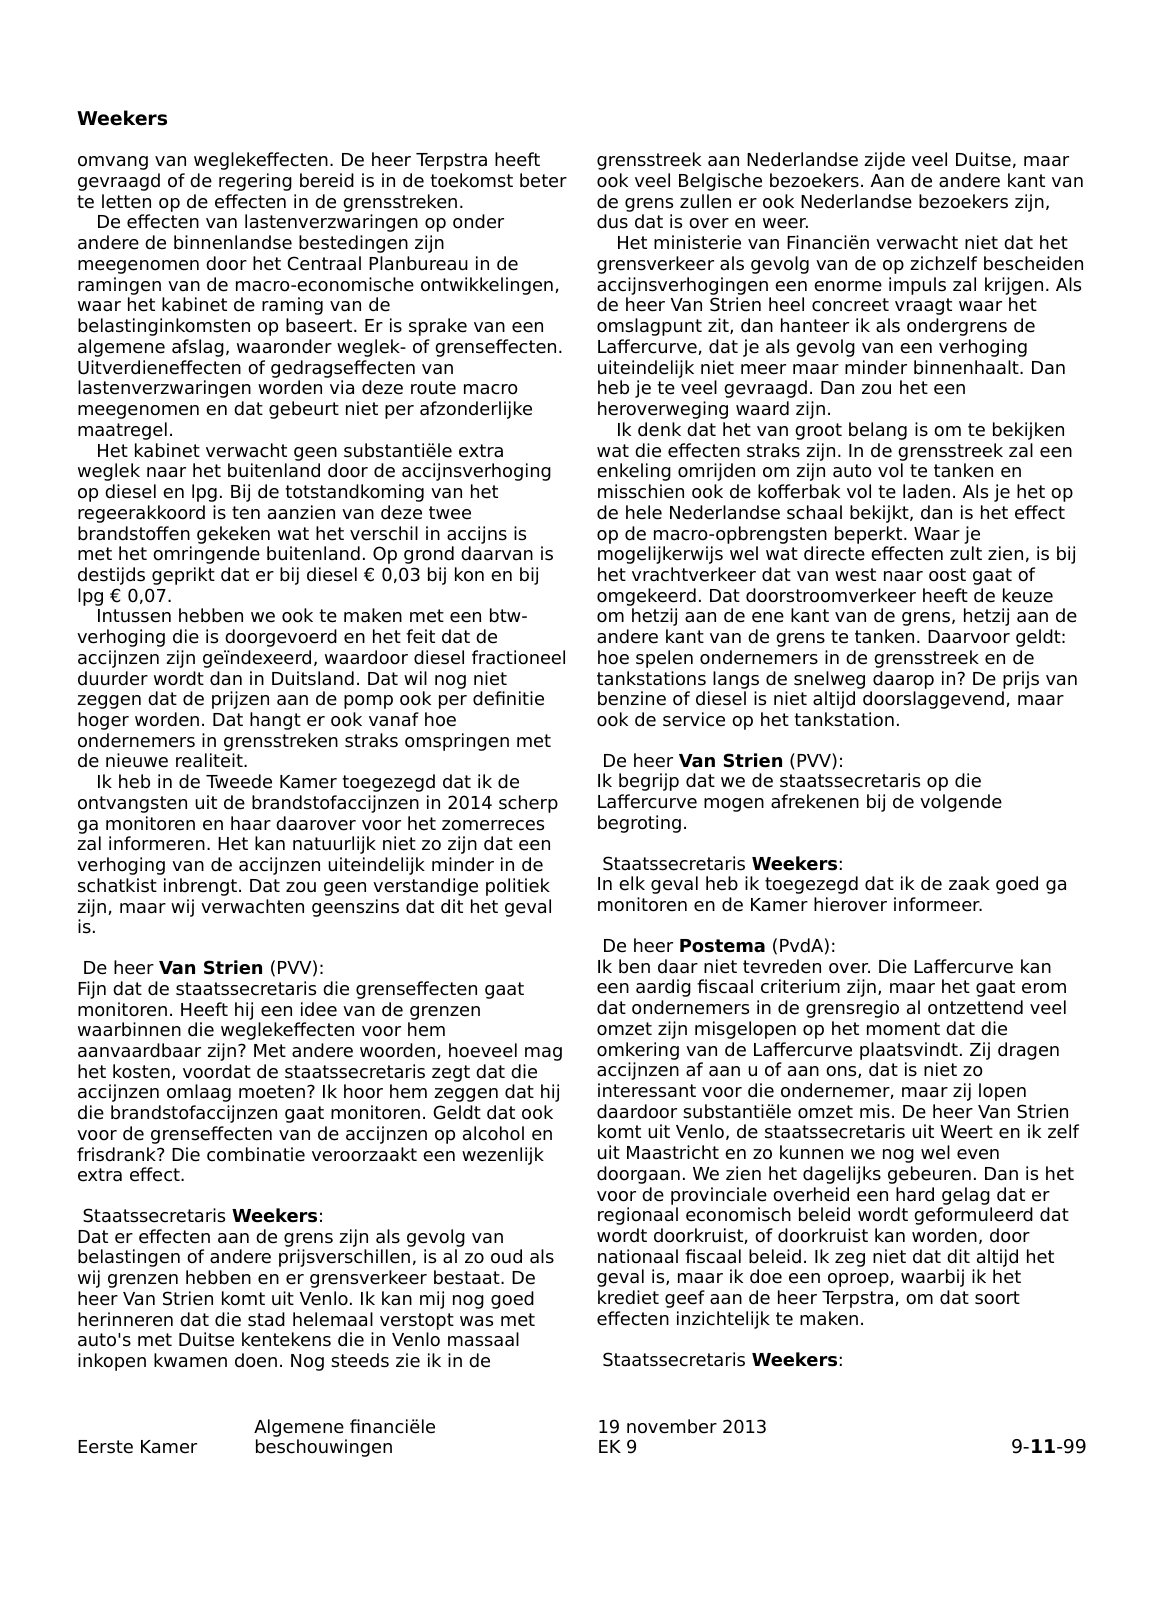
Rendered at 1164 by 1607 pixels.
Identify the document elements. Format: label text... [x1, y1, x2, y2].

text grensstreek aan Nederlandse zijde veel Duitse, maar ook veel Belgische bezoekers. Aan de andere kant van de grens zullen er ook Nederlandse bezoekers zijn, dus dat is over en weer. [596, 150, 1087, 233]
text Staatssecretaris Weekers: [596, 1349, 1087, 1370]
text Intussen hebben we ook te maken met een btw-verhoging die is doorgevoerd en het feit dat de accijnzen zijn geïndexeerd, waardoor diesel fractioneel duurder wordt dan in Duitsland. Dat wil nog niet zeggen dat de prijzen aan de pomp ook per definitie hoger worden. Dat hangt er ook vanaf hoe ondernemers in grensstreken straks omspringen met de nieuwe realiteit. [77, 606, 567, 772]
text Staatssecretaris Weekers: [596, 853, 1087, 874]
text De heer Van Strien (PVV): [77, 958, 567, 979]
text omvang van weglekeffecten. De heer Terpstra heeft gevraagd of de regering bereid is in de toekomst beter te letten op de effecten in de grensstreken. [77, 150, 567, 212]
text Staatssecretaris Weekers: [77, 1206, 567, 1227]
text De effecten van lastenverzwaringen op onder andere de binnenlandse bestedingen zijn meegenomen door het Centraal Planbureau in de ramingen van de macro-economische ontwikkelingen, waar het kabinet de raming van de belastinginkomsten op baseert. Er is sprake van een algemene afslag, waaronder weglek- of grenseffecten. Uitverdieneffecten of gedragseffecten van lastenverzwaringen worden via deze route macro meegenomen en dat gebeurt niet per afzonderlijke maatregel. [77, 212, 567, 440]
text Het ministerie van Financiën verwacht niet dat het grensverkeer als gevolg van de op zichzelf bescheiden accijnsverhogingen een enorme impuls zal krijgen. Als de heer Van Strien heel concreet vraagt waar het omslagpunt zit, dan hanteer ik als ondergrens de Laffercurve, dat je als gevolg van een verhoging uiteindelijk niet meer maar minder binnenhaalt. Dan heb je te veel gevraagd. Dan zou het een heroverweging waard zijn. [596, 233, 1087, 420]
text Ik ben daar niet tevreden over. Die Laffercurve kan een aardig fiscaal criterium zijn, maar het gaat erom dat ondernemers in de grensregio al ontzettend veel omzet zijn misgelopen op het moment dat die omkering van de Laffercurve plaatsvindt. Zij dragen accijnzen af aan u of aan ons, dat is niet zo interessant voor die ondernemer, maar zij lopen daardoor substantiële omzet mis. De heer Van Strien komt uit Venlo, de staatssecretaris uit Weert en ik zelf uit Maastricht en zo kunnen we nog wel even doorgaan. We zien het dagelijks gebeuren. Dan is het voor de provinciale overheid een hard gelag dat er regionaal economisch beleid wordt geformuleerd dat wordt doorkruist, of doorkruist kan worden, door nationaal fiscaal beleid. Ik zeg niet dat dit altijd het geval is, maar ik doe een oproep, waarbij ik het krediet geef aan de heer Terpstra, om dat soort effecten inzichtelijk te maken. [596, 956, 1087, 1329]
text Ik denk dat het van groot belang is om te bekijken wat die effecten straks zijn. In de grensstreek zal een enkeling omrijden om zijn auto vol te tanken en misschien ook de kofferbak vol te laden. Als je het op de hele Nederlandse schaal bekijkt, dan is het effect op de macro-opbrengsten beperkt. Waar je mogelijkerwijs wel wat directe effecten zult zien, is bij het vrachtverkeer dat van west naar oost gaat of omgekeerd. Dat doorstroomverkeer heeft de keuze om hetzij aan de ene kant van de grens, hetzij aan de andere kant van de grens te tanken. Daarvoor geldt: hoe spelen ondernemers in de grensstreek en de tankstations langs de snelweg daarop in? De prijs van benzine of diesel is niet altijd doorslaggevend, maar ook de service op het tankstation. [596, 420, 1087, 731]
text Ik begrijp dat we de staatssecretaris op die Laffercurve mogen afrekenen bij de volgende begroting. [596, 771, 1087, 833]
text Dat er effecten aan de grens zijn als gevolg van belastingen of andere prijsverschillen, is al zo oud als wij grenzen hebben en er grensverkeer bestaat. De heer Van Strien komt uit Venlo. Ik kan mij nog goed herinneren dat die stad helemaal verstopt was met auto's met Duitse kentekens die in Venlo massaal inkopen kwamen doen. Nog steeds zie ik in de [77, 1227, 567, 1372]
text De heer Postema (PvdA): [596, 936, 1087, 956]
text Ik heb in de Tweede Kamer toegezegd dat ik de ontvangsten uit de brandstofaccijnzen in 2014 scherp ga monitoren en haar daarover voor het zomerreces zal informeren. Het kan natuurlijk niet zo zijn dat een verhoging van de accijnzen uiteindelijk minder in de schatkist inbrengt. Dat zou geen verstandige politiek zijn, maar wij verwachten geenszins dat dit het geval is. [77, 772, 567, 938]
text Fijn dat de staatssecretaris die grenseffecten gaat monitoren. Heeft hij een idee van de grenzen waarbinnen die weglekeffecten voor hem aanvaardbaar zijn? Met andere woorden, hoeveel mag het kosten, voordat de staatssecretaris zegt dat die accijnzen omlaag moeten? Ik hoor hem zeggen dat hij die brandstofaccijnzen gaat monitoren. Geldt dat ook voor de grenseffecten van de accijnzen op alcohol en frisdrank? Die combinatie veroorzaakt een wezenlijk extra effect. [77, 979, 567, 1186]
text In elk geval heb ik toegezegd dat ik de zaak goed ga monitoren en de Kamer hierover informeer. [596, 874, 1087, 916]
text De heer Van Strien (PVV): [596, 751, 1087, 771]
text Het kabinet verwacht geen substantiële extra weglek naar het buitenland door de accijnsverhoging op diesel en lpg. Bij de totstandkoming van het regeerakkoord is ten aanzien van deze twee brandstoffen gekeken wat het verschil in accijns is met het omringende buitenland. Op grond daarvan is destijds geprikt dat er bij diesel € 0,03 bij kon en bij lpg € 0,07. [77, 440, 567, 606]
